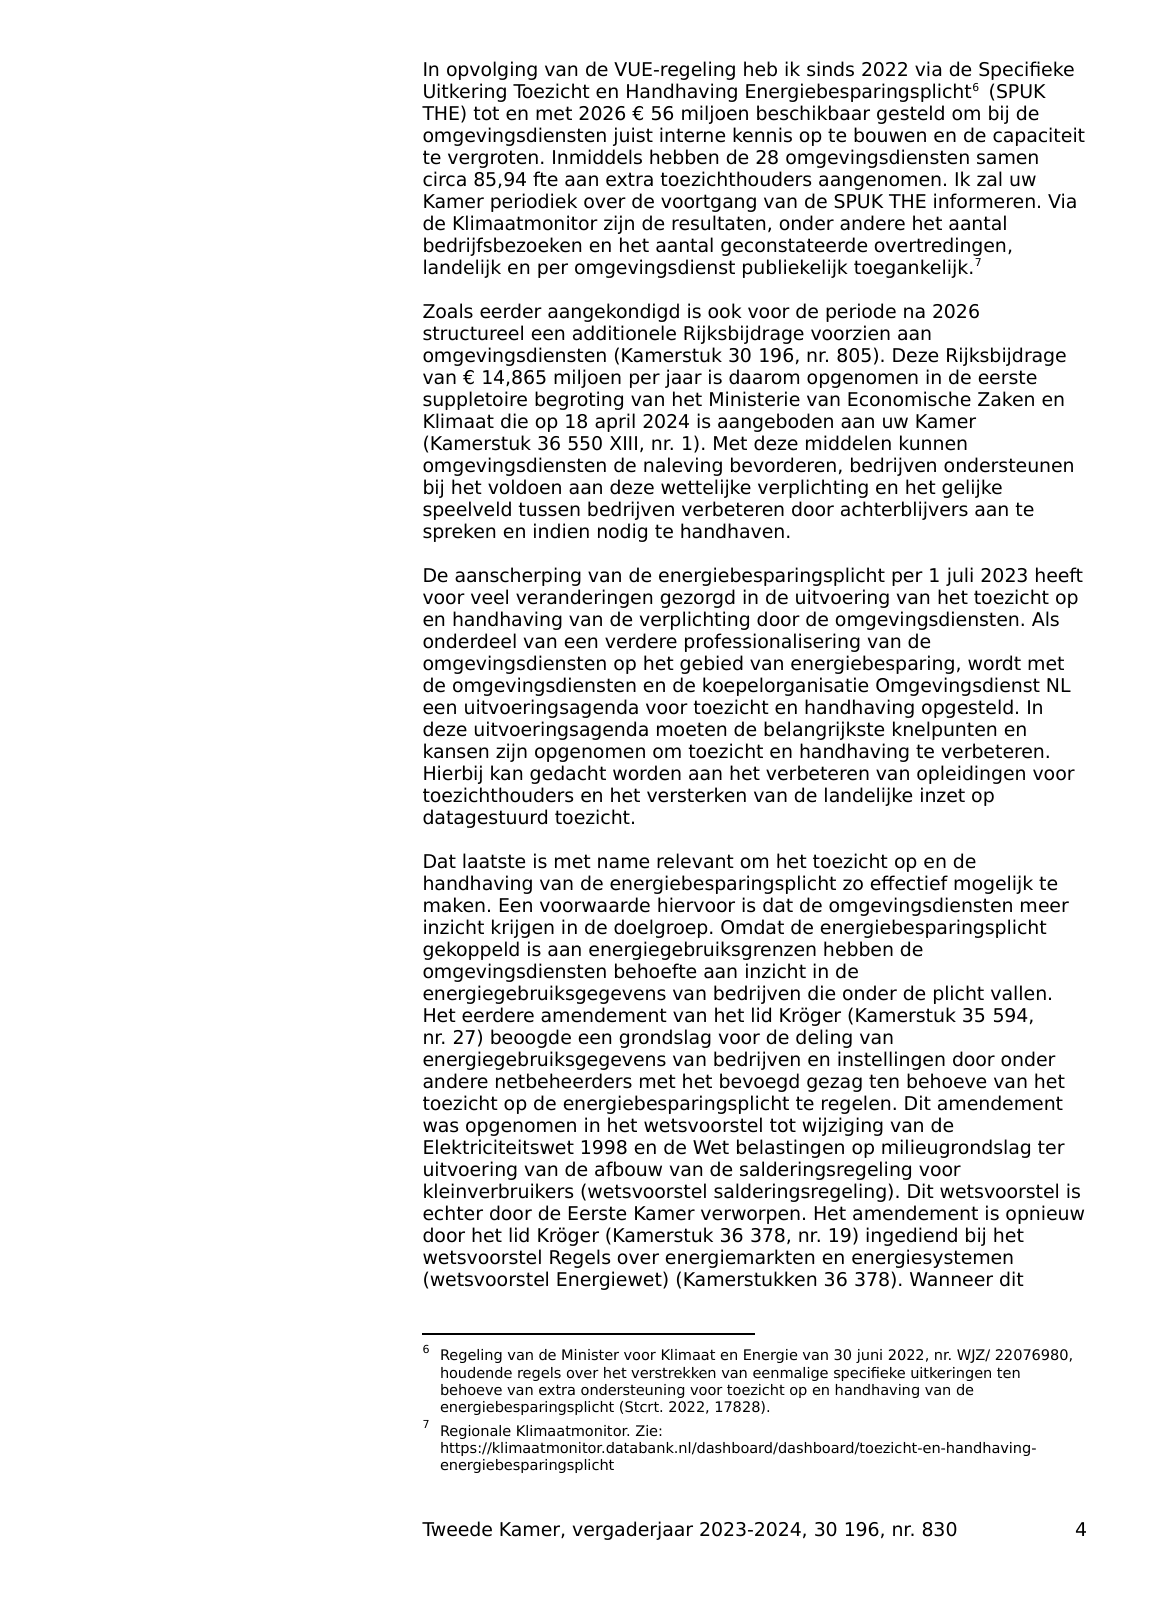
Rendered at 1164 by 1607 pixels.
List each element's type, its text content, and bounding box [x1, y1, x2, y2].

text Zoals eerder aangekondigd is ook voor de periode na 2026 structureel een additionele Rijksbijdrage voorzien aan omgevingsdiensten (Kamerstuk 30 196, nr. 805). Deze Rijksbijdrage van € 14,865 miljoen per jaar is daarom opgenomen in de eerste suppletoire begroting van het Ministerie van Economische Zaken en Klimaat die op 18 april 2024 is aangeboden aan uw Kamer (Kamerstuk 36 550 XIII, nr. 1). Met deze middelen kunnen omgevingsdiensten de naleving bevorderen, bedrijven ondersteunen bij het voldoen aan deze wettelijke verplichting en het gelijke speelveld tussen bedrijven verbeteren door achterblijvers aan te spreken en indien nodig te handhaven. [422, 301, 1087, 543]
text Regeling van de Minister voor Klimaat en Energie van 30 juni 2022, nr. WJZ/ 22076980, houdende regels over het verstrekken van eenmalige specifieke uitkeringen ten behoeve van extra ondersteuning voor toezicht op en handhaving van de energiebesparingsplicht (Stcrt. 2022, 17828). [422, 1343, 1087, 1416]
text In opvolging van de VUE-regeling heb ik sinds 2022 via de Specifieke Uitkering Toezicht en Handhaving Energiebesparingsplicht (SPUK THE) tot en met 2026 € 56 miljoen beschikbaar gesteld om bij de omgevingsdiensten juist interne kennis op te bouwen en de capaciteit te vergroten. Inmiddels hebben de 28 omgevingsdiensten samen circa 85,94 fte aan extra toezichthouders aangenomen. Ik zal uw Kamer periodiek over de voortgang van de SPUK THE informeren. Via de Klimaatmonitor zijn de resultaten, onder andere het aantal bedrijfsbezoeken en het aantal geconstateerde overtredingen, landelijk en per omgevingsdienst publiekelijk toegankelijk. [422, 59, 1087, 279]
text De aanscherping van de energiebesparingsplicht per 1 juli 2023 heeft voor veel veranderingen gezorgd in de uitvoering van het toezicht op en handhaving van de verplichting door de omgevingsdiensten. Als onderdeel van een verdere professionalisering van de omgevingsdiensten op het gebied van energiebesparing, wordt met de omgevingsdiensten en de koepelorganisatie Omgevingsdienst NL een uitvoeringsagenda voor toezicht en handhaving opgesteld. In deze uitvoeringsagenda moeten de belangrijkste knelpunten en kansen zijn opgenomen om toezicht en handhaving te verbeteren. Hierbij kan gedacht worden aan het verbeteren van opleidingen voor toezichthouders en het versterken van de landelijke inzet op datagestuurd toezicht. [422, 565, 1087, 829]
text Regionale Klimaatmonitor. Zie: https://klimaatmonitor.databank.nl/dashboard/dashboard/toezicht-en-handhaving-energiebesparingsplicht [422, 1418, 1087, 1474]
text Dat laatste is met name relevant om het toezicht op en de handhaving van de energiebesparingsplicht zo effectief mogelijk te maken. Een voorwaarde hiervoor is dat de omgevingsdiensten meer inzicht krijgen in de doelgroep. Omdat de energiebesparingsplicht gekoppeld is aan energiegebruiksgrenzen hebben de omgevingsdiensten behoefte aan inzicht in de energiegebruiksgegevens van bedrijven die onder de plicht vallen. Het eerdere amendement van het lid Kröger (Kamerstuk 35 594, nr. 27) beoogde een grondslag voor de deling van energiegebruiksgegevens van bedrijven en instellingen door onder andere netbeheerders met het bevoegd gezag ten behoeve van het toezicht op de energiebesparingsplicht te regelen. Dit amendement was opgenomen in het wetsvoorstel tot wijziging van de Elektriciteitswet 1998 en de Wet belastingen op milieugrondslag ter uitvoering van de afbouw van de salderingsregeling voor kleinverbruikers (wetsvoorstel salderingsregeling). Dit wetsvoorstel is echter door de Eerste Kamer verworpen. Het amendement is opnieuw door het lid Kröger (Kamerstuk 36 378, nr. 19) ingediend bij het wetsvoorstel Regels over energiemarkten en energiesystemen (wetsvoorstel Energiewet) (Kamerstukken 36 378). Wanneer dit [422, 851, 1087, 1291]
